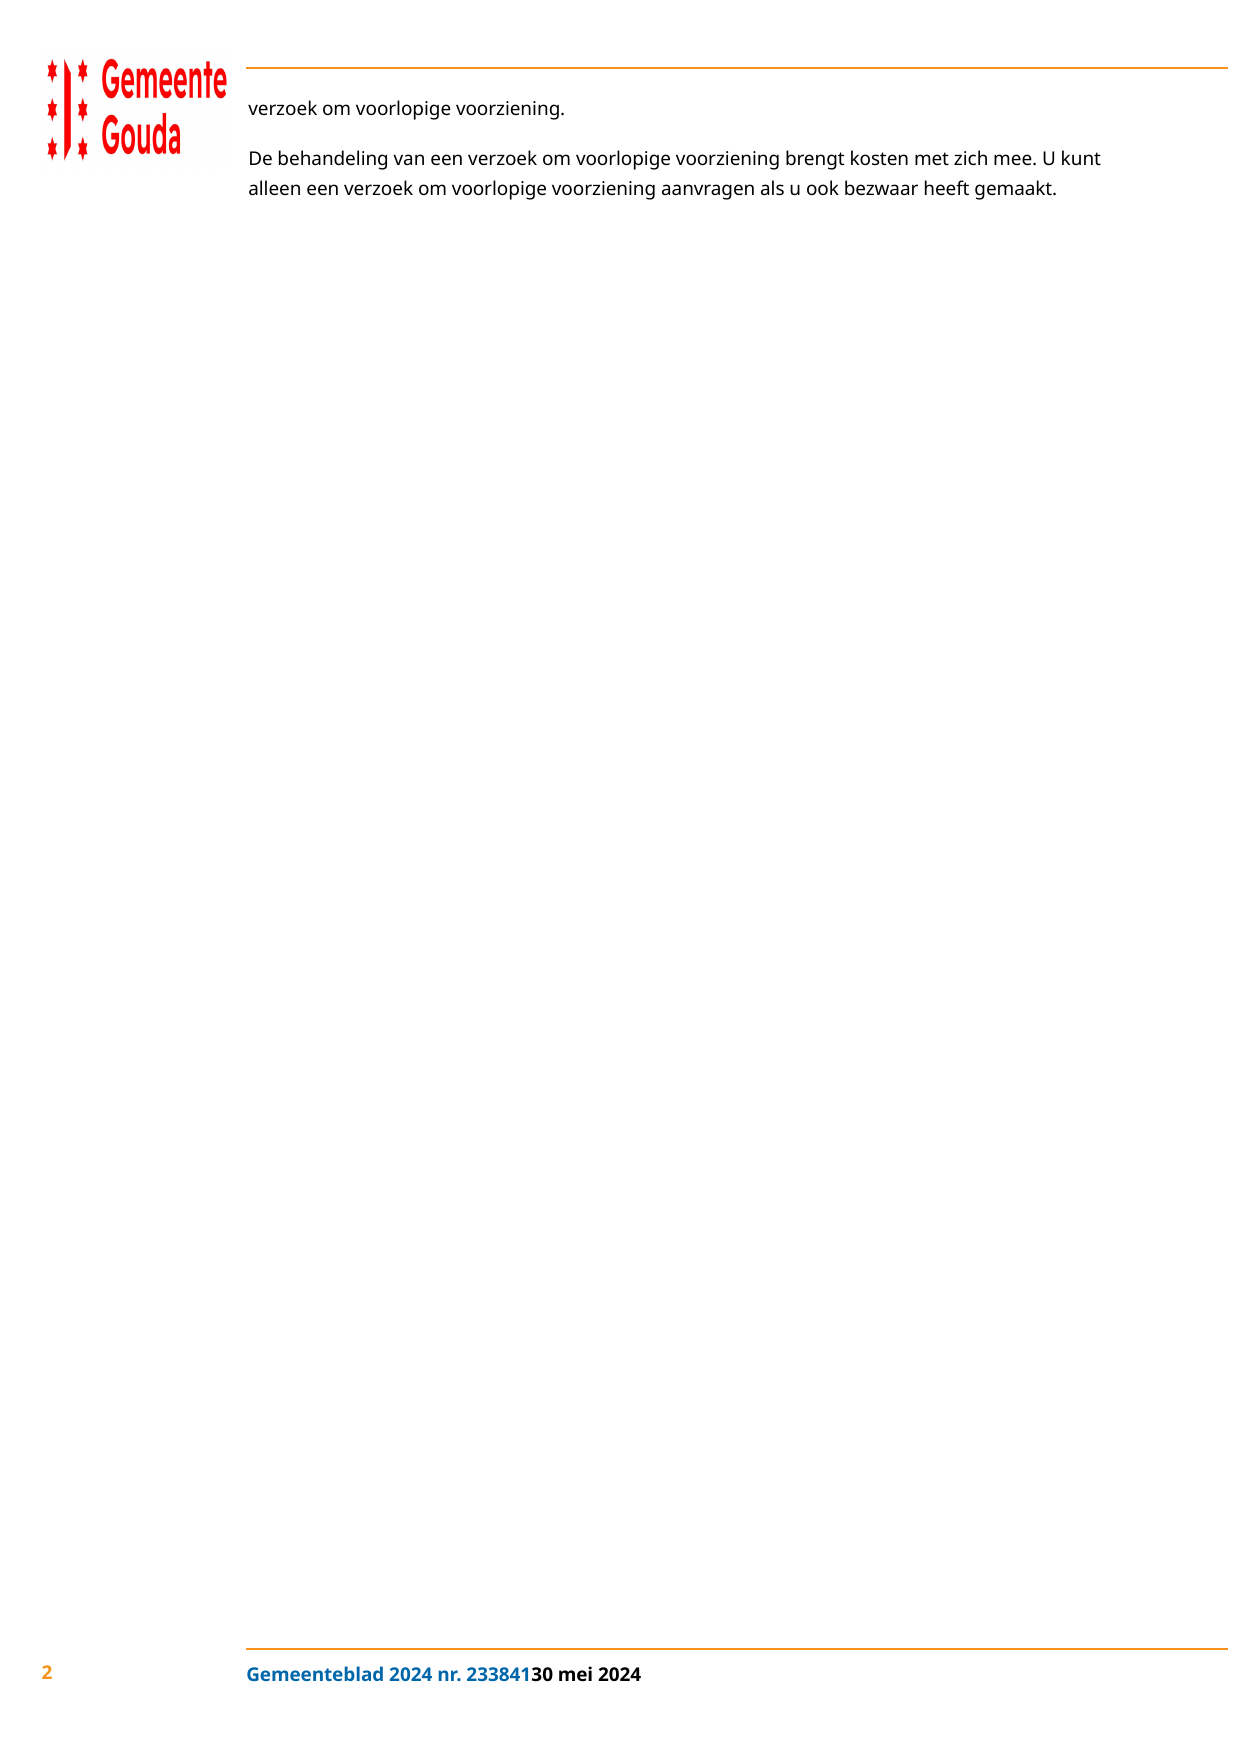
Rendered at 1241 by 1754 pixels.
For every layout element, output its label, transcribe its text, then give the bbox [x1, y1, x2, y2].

text De behandeling van een verzoek om voorlopige voorziening brengt kosten met zich mee. U kunt alleen een verzoek om voorlopige voorziening aanvragen als u ook bezwaar heeft gemaakt. [248, 145, 1152, 201]
picture [41, 47, 231, 172]
text verzoek om voorlopige voorziening. [248, 95, 1152, 121]
